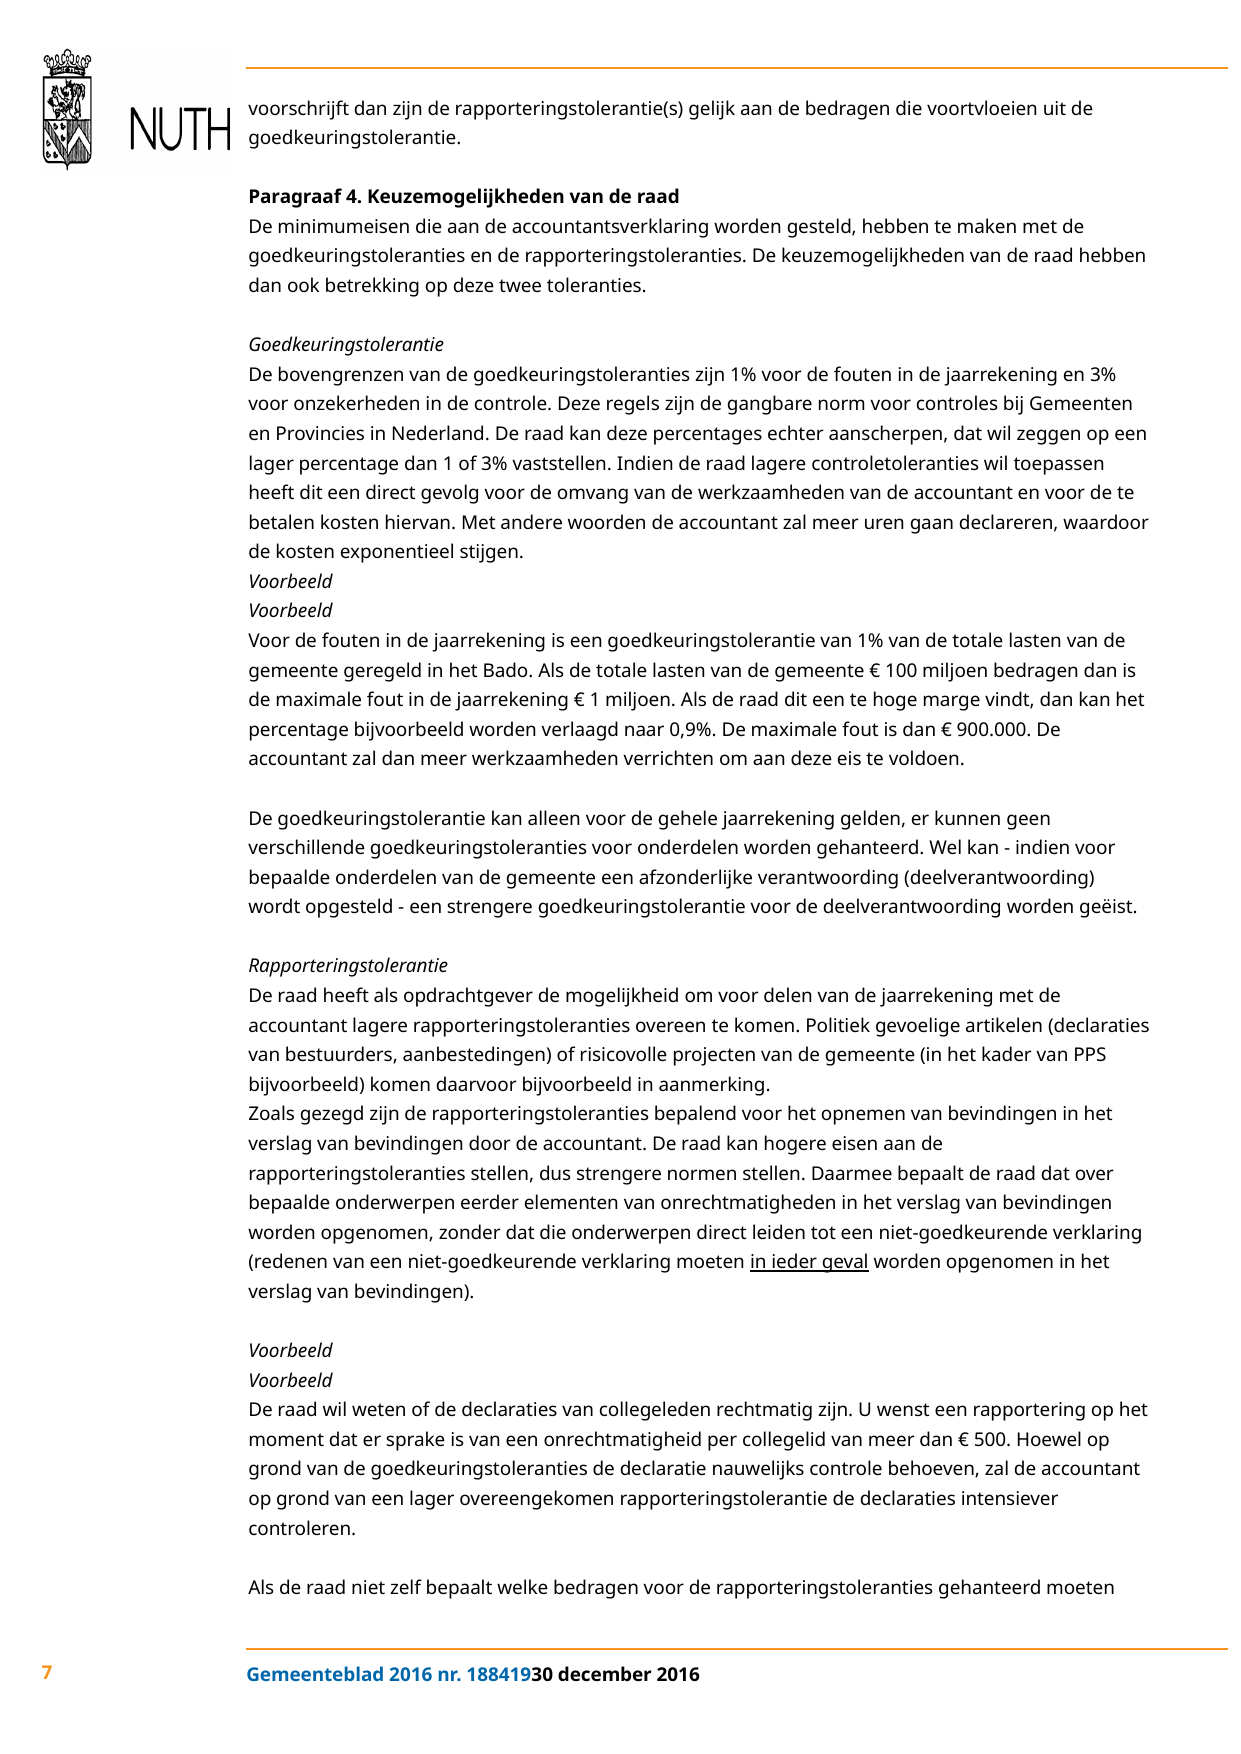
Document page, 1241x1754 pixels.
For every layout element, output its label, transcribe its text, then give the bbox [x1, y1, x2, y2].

text Voorbeeld [248, 598, 1152, 623]
text De bovengrenzen van de goedkeuringstoleranties zijn 1% voor de fouten in de jaarrekening en 3% voor onzekerheden in de controle. Deze regels zijn de gangbare norm voor controles bij Gemeenten en Provincies in Nederland. De raad kan deze percentages echter aanscherpen, dat wil zeggen op een lager percentage dan 1 of 3% vaststellen. Indien de raad lagere controletoleranties wil toepassen heeft dit een direct gevolg voor de omvang van de werkzaamheden van de accountant en voor de te betalen kosten hiervan. Met andere woorden de accountant zal meer uren gaan declareren, waardoor de kosten exponentieel stijgen. [248, 361, 1152, 564]
text Zoals gezegd zijn de rapporteringstoleranties bepalend voor het opnemen van bevindingen in het verslag van bevindingen door de accountant. De raad kan hogere eisen aan de rapporteringstoleranties stellen, dus strengere normen stellen. Daarmee bepaalt de raad dat over bepaalde onderwerpen eerder elementen van onrechtmatigheden in het verslag van bevindingen worden opgenomen, zonder dat die onderwerpen direct leiden tot een niet-goedkeurende verklaring (redenen van een niet-goedkeurende verklaring moeten in ieder geval worden opgenomen in het verslag van bevindingen). [248, 1101, 1152, 1304]
text Voor de fouten in de jaarrekening is een goedkeuringstolerantie van 1% van de totale lasten van de gemeente geregeld in het Bado. Als de totale lasten van de gemeente € 100 miljoen bedragen dan is de maximale fout in de jaarrekening € 1 miljoen. Als de raad dit een te hoge marge vindt, dan kan het percentage bijvoorbeeld worden verlaagd naar 0,9%. De maximale fout is dan € 900.000. De accountant zal dan meer werkzaamheden verrichten om aan deze eis te voldoen. [248, 627, 1152, 771]
picture [41, 47, 231, 172]
text Goedkeuringstolerantie [248, 331, 1152, 357]
text De minimumeisen die aan de accountantsverklaring worden gesteld, hebben te maken met de goedkeuringstoleranties en de rapporteringstoleranties. De keuzemogelijkheden van de raad hebben dan ook betrekking op deze twee toleranties. [248, 213, 1152, 298]
text De raad heeft als opdrachtgever de mogelijkheid om voor delen van de jaarrekening met de accountant lagere rapporteringstoleranties overeen te komen. Politiek gevoelige artikelen (declaraties van bestuurders, aanbestedingen) of risicovolle projecten van de gemeente (in het kader van PPS bijvoorbeeld) komen daarvoor bijvoorbeeld in aanmerking. [248, 982, 1152, 1097]
text Voorbeeld [248, 1367, 1152, 1393]
text voorschrijft dan zijn de rapporteringstolerantie(s) gelijk aan de bedragen die voortvloeien uit de goedkeuringstolerantie. [248, 95, 1152, 150]
text Paragraaf 4. Keuzemogelijkheden van de raad [248, 183, 1152, 209]
text De goedkeuringstolerantie kan alleen voor de gehele jaarrekening gelden, er kunnen geen verschillende goedkeuringstoleranties voor onderdelen worden gehanteerd. Wel kan - indien voor bepaalde onderdelen van de gemeente een afzonderlijke verantwoording (deelverantwoording) wordt opgesteld - een strengere goedkeuringstolerantie voor de deelverantwoording worden geëist. [248, 805, 1152, 919]
text De raad wil weten of de declaraties van collegeleden rechtmatig zijn. U wenst een rapportering op het moment dat er sprake is van een onrechtmatigheid per collegelid van meer dan € 500. Hoewel op grond van de goedkeuringstoleranties de declaratie nauwelijks controle behoeven, zal de accountant op grond van een lager overeengekomen rapporteringstolerantie de declaraties intensiever controleren. [248, 1396, 1152, 1541]
text Voorbeeld [248, 1337, 1152, 1363]
text Voorbeeld [248, 568, 1152, 594]
text Rapporteringstolerantie [248, 953, 1152, 978]
text Als de raad niet zelf bepaalt welke bedragen voor de rapporteringstoleranties gehanteerd moeten [248, 1574, 1152, 1600]
